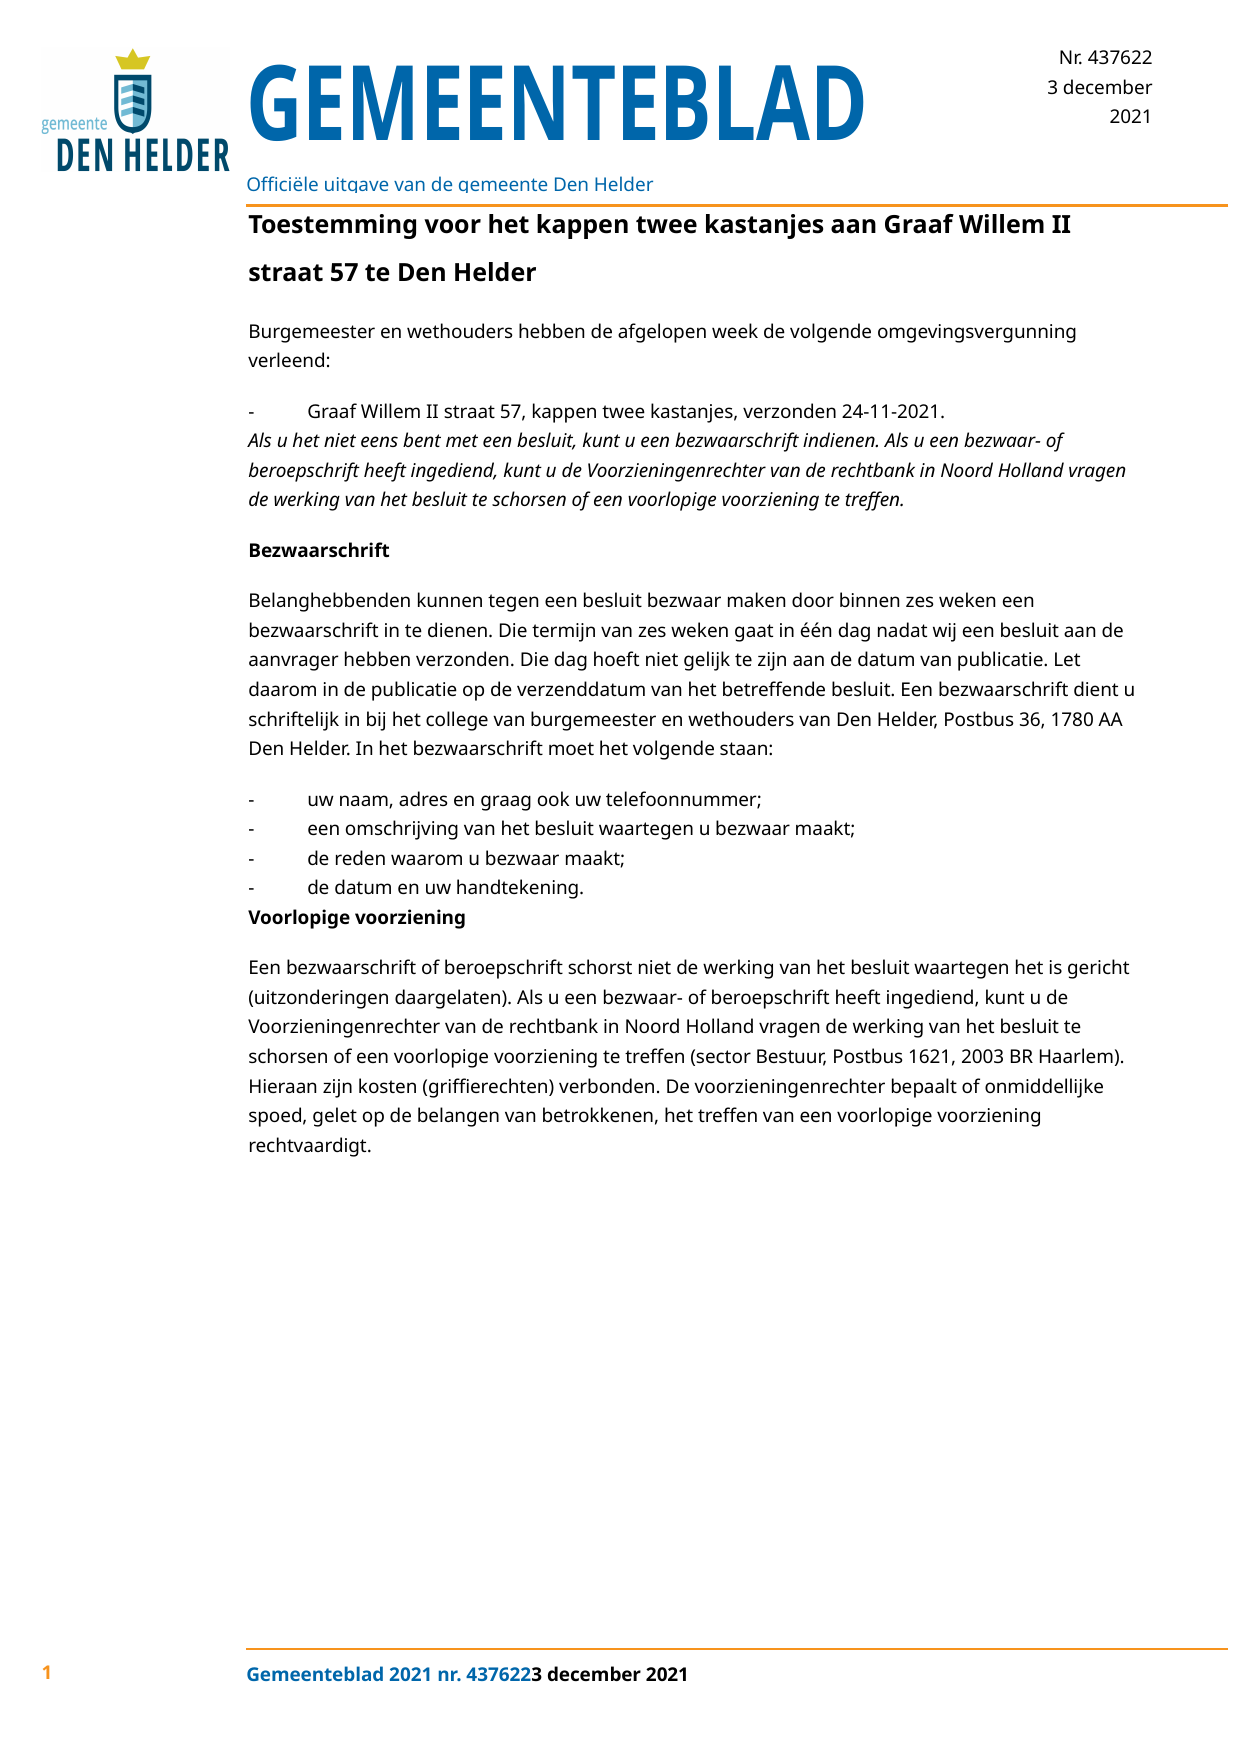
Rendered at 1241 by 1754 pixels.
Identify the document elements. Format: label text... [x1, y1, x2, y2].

list de datum en uw handtekening. [248, 874, 1152, 900]
picture [130, 157, 135, 172]
picture [182, 144, 187, 165]
text Bezwaarschrift [248, 537, 1152, 563]
text Voorlopige voorziening [248, 904, 1152, 930]
list de reden waarom u bezwaar maakt; [248, 845, 1152, 871]
text Toestemming voor het kappen twee kastanjes aan Graaf Willem II straat 57 te Den Helder [248, 207, 1152, 288]
picture [41, 47, 231, 172]
picture [100, 154, 106, 172]
picture [220, 160, 224, 172]
text Een bezwaarschrift of beroepschrift schorst niet de werking van het besluit waartegen het is gericht (uitzonderingen daargelaten). Als u een bezwaar- of beroepschrift heeft ingediend, kunt u de Voorzieningenrechter van de rechtbank in Noord Holland vragen de werking van het besluit te schorsen of een voorlopige voorziening te treffen (sector Bestuur, Postbus 1621, 2003 BR Haarlem). Hieraan zijn kosten (griffierechten) verbonden. De voorzieningenrechter bepaalt of onmiddellijke spoed, gelet op de belangen van betrokkenen, het treffen van een voorlopige voorziening rechtvaardigt. [248, 954, 1152, 1158]
picture [63, 144, 68, 165]
text Belanghebbenden kunnen tegen een besluit bezwaar maken door binnen zes weken een bezwaarschrift in te dienen. Die termijn van zes weken gaat in één dag nadat wij een besluit aan de aanvrager hebben verzonden. Die dag hoeft niet gelijk te zijn aan de datum van publicatie. Let daarom in de publicatie op de verzenddatum van het betreffende besluit. Een bezwaarschrift dient u schriftelijk in bij het college van burgemeester en wethouders van Den Helder, Postbus 36, 1780 AA Den Helder. In het bezwaarschrift moet het volgende staan: [248, 587, 1152, 761]
text Burgemeester en wethouders hebben de afgelopen week de volgende omgevingsvergunning verleend: [248, 318, 1152, 373]
list uw naam, adres en graag ook uw telefoonnummer; [248, 786, 1152, 812]
list Graaf Willem II straat 57, kappen twee kastanjes, verzonden 24-11-2021. [248, 398, 1152, 424]
text Als u het niet eens bent met een besluit, kunt u een bezwaarschrift indienen. Als u een bezwaar- of beroepschrift heeft ingediend, kunt u de Voorzieningenrechter van de rechtbank in Noord Holland vragen de werking van het besluit te schorsen of een voorlopige voorziening te treffen. [248, 427, 1152, 512]
list een omschrijving van het besluit waartegen u bezwaar maakt; [248, 815, 1152, 841]
